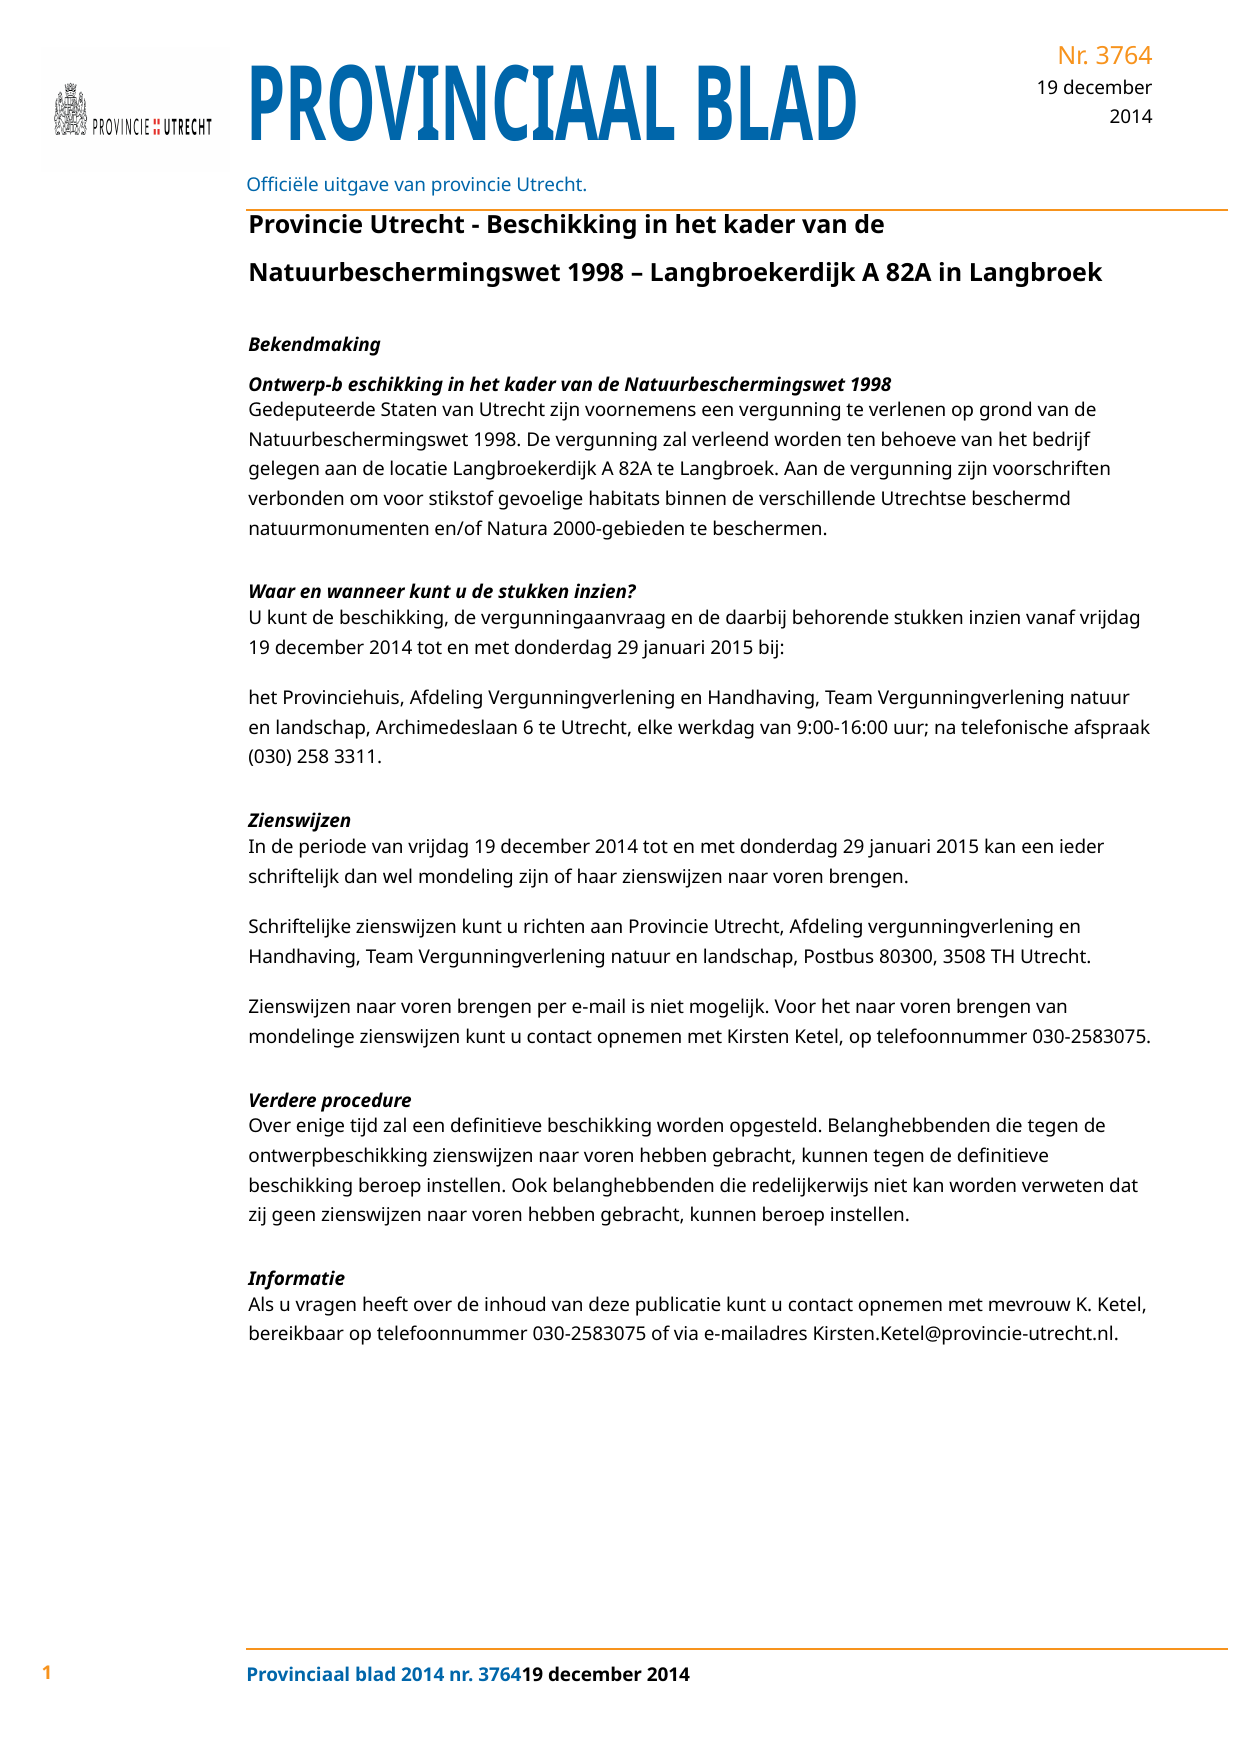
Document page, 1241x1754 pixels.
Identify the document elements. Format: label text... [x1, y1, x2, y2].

text Zienswijzen naar voren brengen per e-mail is niet mogelijk. Voor het naar voren brengen van mondelinge zienswijzen kunt u contact opnemen met Kirsten Ketel, op telefoonnummer 030-2583075. [248, 993, 1152, 1049]
text Als u vragen heeft over de inhoud van deze publicatie kunt u contact opnemen met mevrouw K. Ketel, bereikbaar op telefoonnummer 030-2583075 of via e-mailadres Kirsten.Ketel@provincie-utrecht.nl. [248, 1291, 1152, 1346]
text het Provinciehuis, Afdeling Vergunningverlening en Handhaving, Team Vergunningverlening natuur en landschap, Archimedeslaan 6 te Utrecht, elke werkdag van 9:00-16:00 uur; na telefonische afspraak (030) 258 3311. [248, 684, 1152, 769]
text Ontwerp-b eschikking in het kader van de Natuurbeschermingswet 1998 [248, 371, 1152, 396]
text In de periode van vrijdag 19 december 2014 tot en met donderdag 29 januari 2015 kan een ieder schriftelijk dan wel mondeling zijn of haar zienswijzen naar voren brengen. [248, 833, 1152, 889]
text Informatie [248, 1265, 1152, 1291]
text Provincie Utrecht - Beschikking in het kader van de Natuurbeschermingswet 1998 – Langbroekerdijk A 82A in Langbroek [248, 211, 1152, 288]
text Waar en wanneer kunt u de stukken inzien? [248, 579, 1152, 604]
text Verdere procedure [248, 1087, 1152, 1113]
text Gedeputeerde Staten van Utrecht zijn voornemens een vergunning te verlenen op grond van de Natuurbeschermingswet 1998. De vergunning zal verleend worden ten behoeve van het bedrijf gelegen aan de locatie Langbroekerdijk A 82A te Langbroek. Aan de vergunning zijn voorschriften verbonden om voor stikstof gevoelige habitats binnen de verschillende Utrechtse beschermd natuurmonumenten en/of Natura 2000-gebieden te beschermen. [248, 396, 1152, 541]
picture [41, 47, 231, 172]
text U kunt de beschikking, de vergunningaanvraag en de daarbij behorende stukken inzien vanaf vrijdag 19 december 2014 tot en met donderdag 29 januari 2015 bij: [248, 604, 1152, 660]
text Schriftelijke zienswijzen kunt u richten aan Provincie Utrecht, Afdeling vergunningverlening en Handhaving, Team Vergunningverlening natuur en landschap, Postbus 80300, 3508 TH Utrecht. [248, 913, 1152, 969]
text Over enige tijd zal een definitieve beschikking worden opgesteld. Belanghebbenden die tegen de ontwerpbeschikking zienswijzen naar voren hebben gebracht, kunnen tegen de definitieve beschikking beroep instellen. Ook belanghebbenden die redelijkerwijs niet kan worden verweten dat zij geen zienswijzen naar voren hebben gebracht, kunnen beroep instellen. [248, 1113, 1152, 1227]
text Bekendmaking [248, 331, 1152, 357]
text Zienswijzen [248, 808, 1152, 833]
